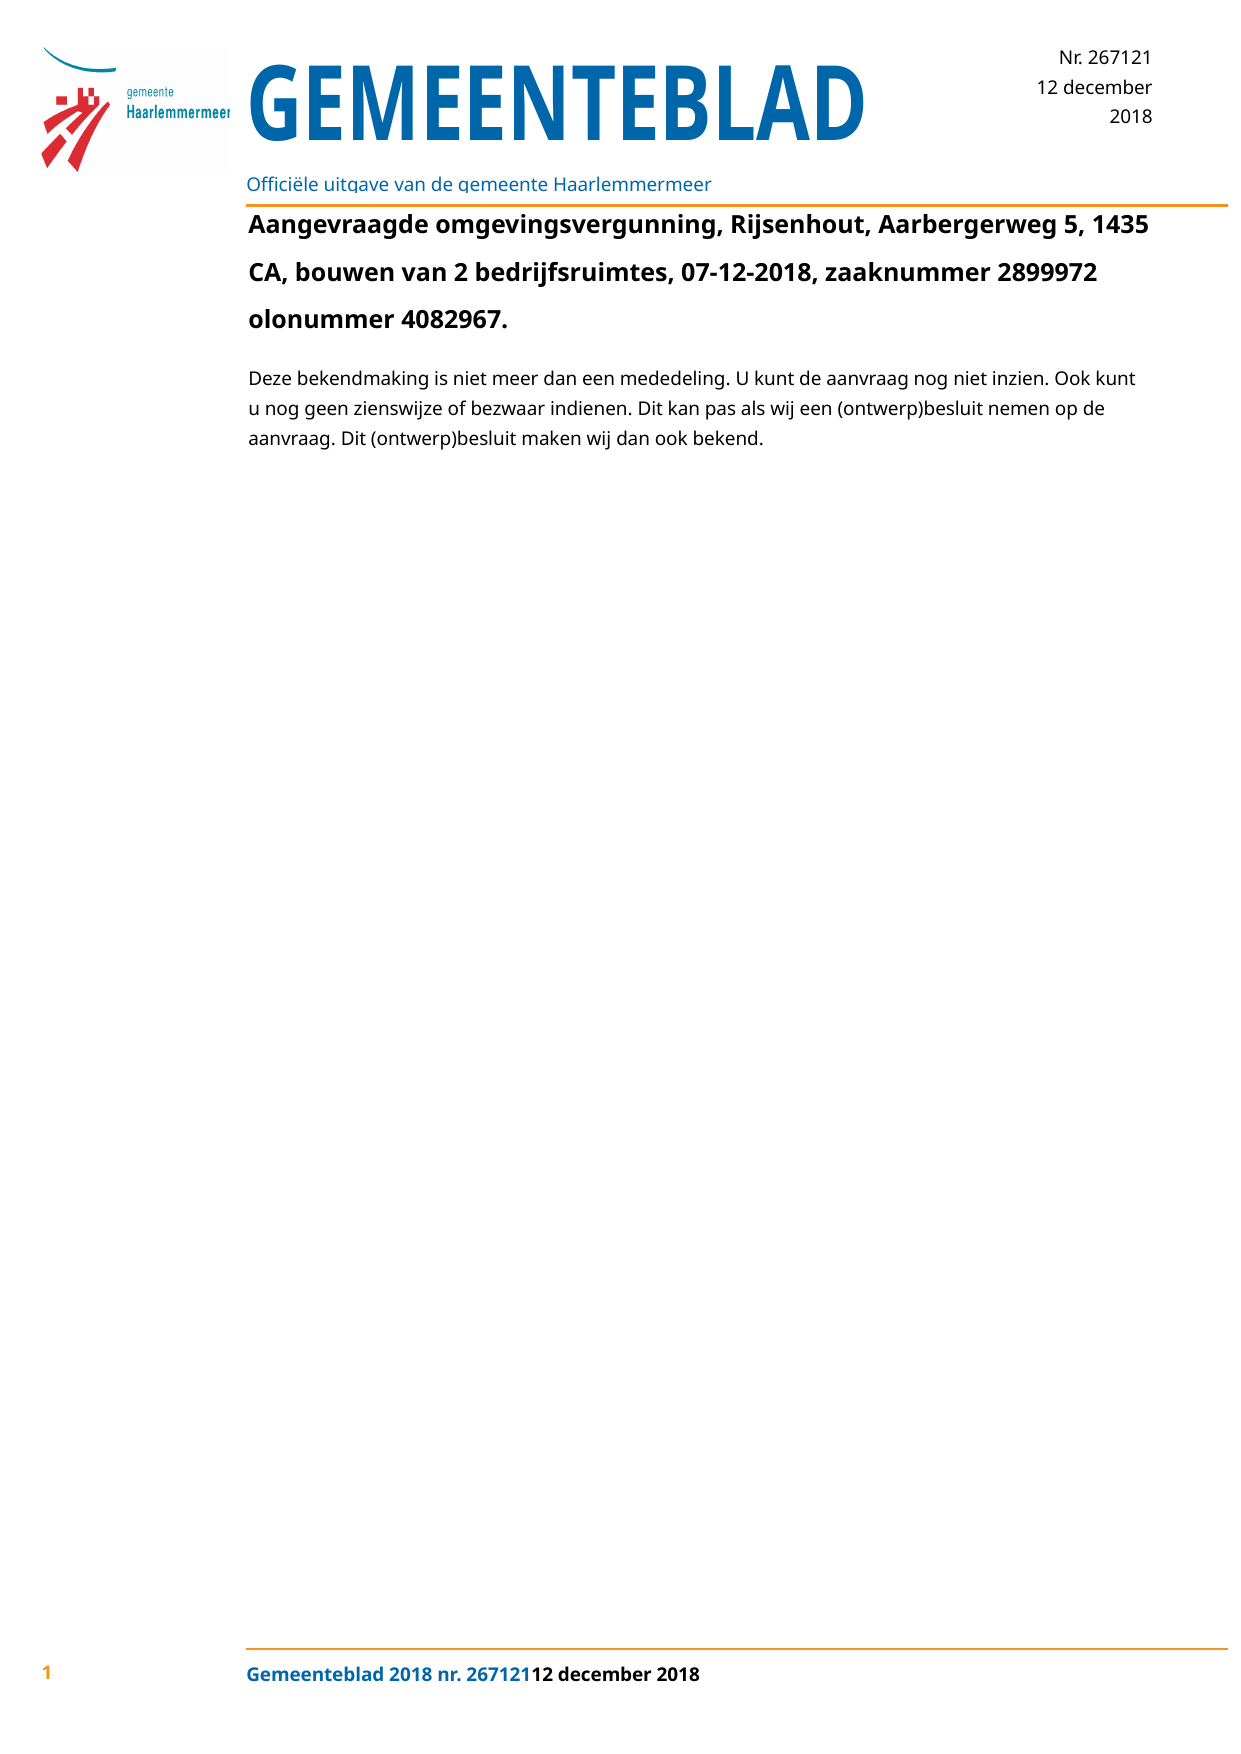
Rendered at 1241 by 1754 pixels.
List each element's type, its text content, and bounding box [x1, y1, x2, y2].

text Aangevraagde omgevingsvergunning, Rijsenhout, Aarbergerweg 5, 1435 CA, bouwen van 2 bedrijfsruimtes, 07-12-2018, zaaknummer 2899972 olonummer 4082967. [248, 207, 1152, 336]
picture [41, 47, 231, 172]
text Deze bekendmaking is niet meer dan een mededeling. U kunt de aanvraag nog niet inzien. Ook kunt u nog geen zienswijze of bezwaar indienen. Dit kan pas als wij een (ontwerp)besluit nemen op de aanvraag. Dit (ontwerp)besluit maken wij dan ook bekend. [248, 366, 1152, 450]
